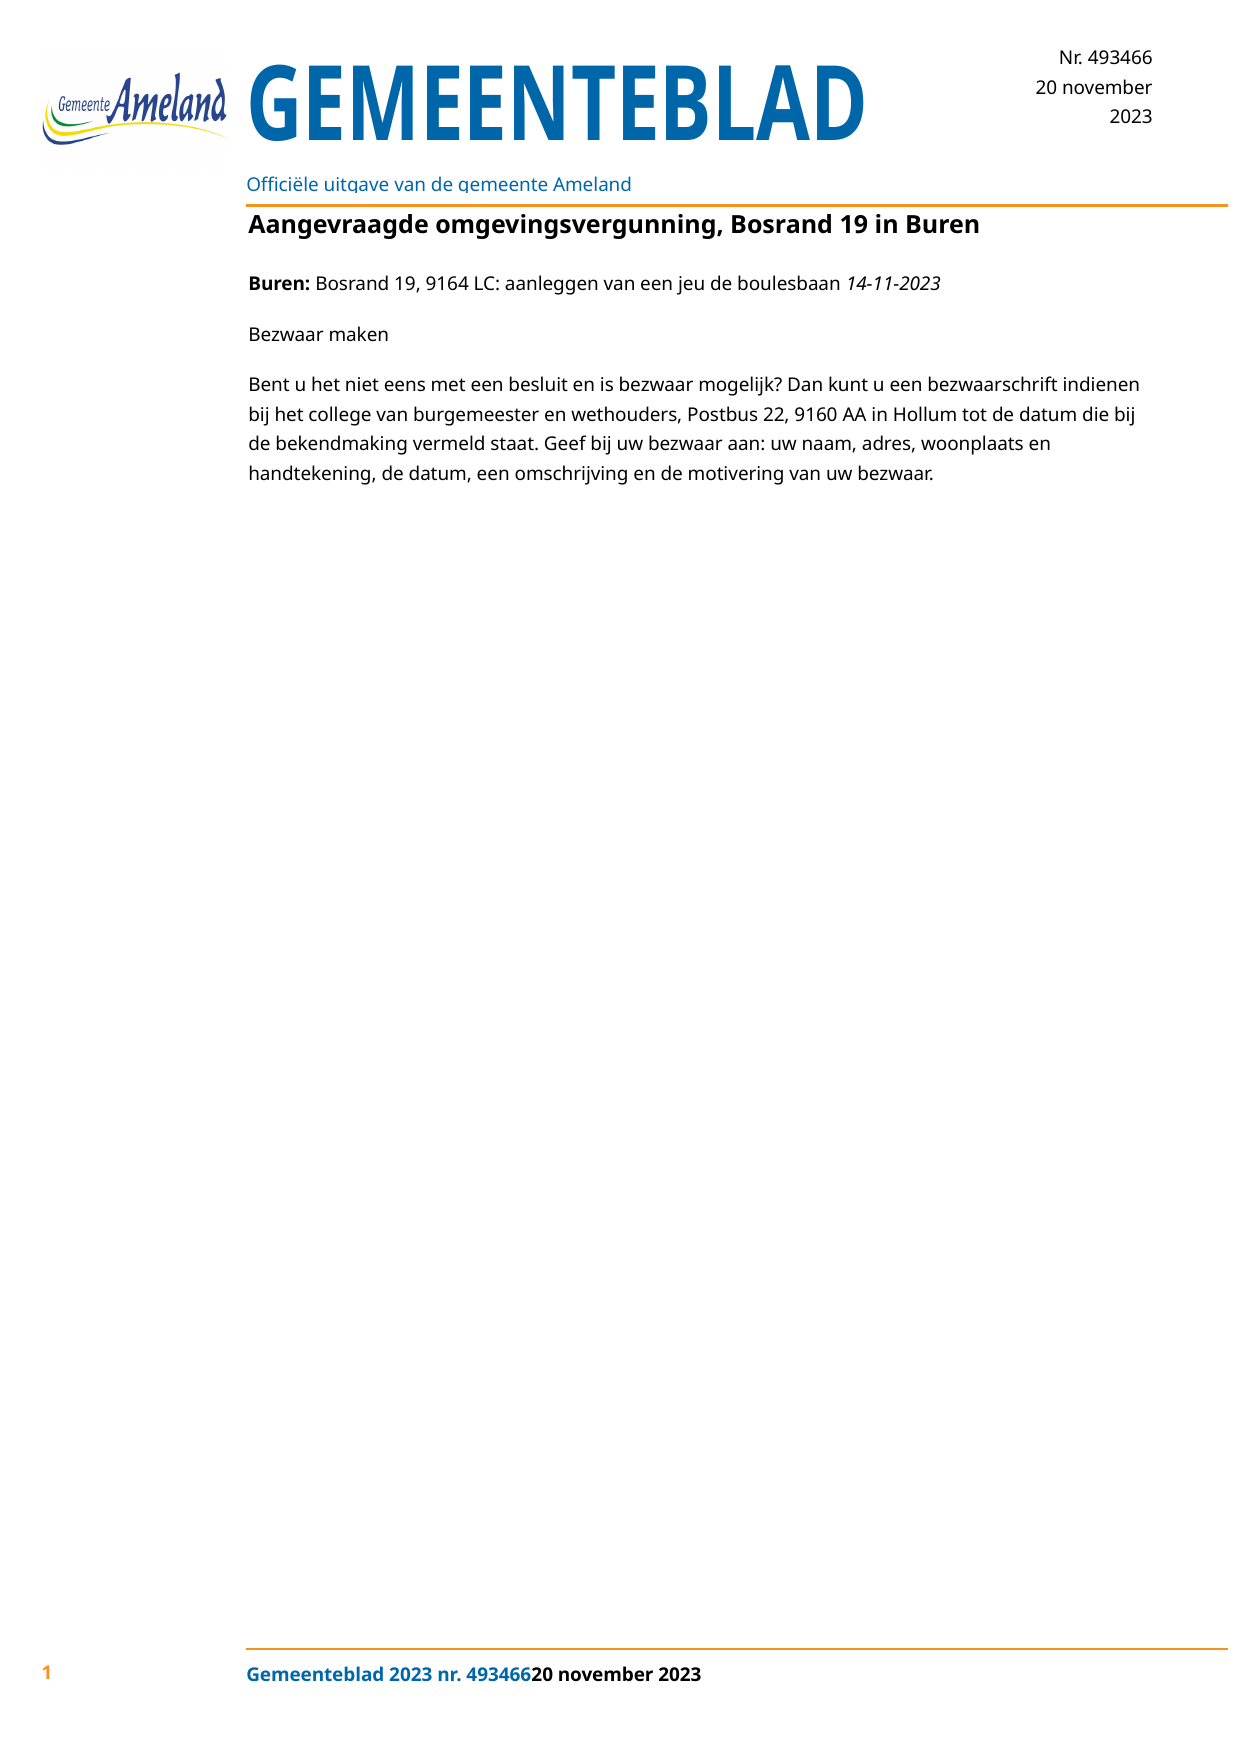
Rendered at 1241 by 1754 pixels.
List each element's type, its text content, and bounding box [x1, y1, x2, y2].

text Bezwaar maken [248, 321, 1152, 346]
text Aangevraagde omgevingsvergunning, Bosrand 19 in Buren [248, 207, 1152, 241]
picture [41, 47, 231, 172]
text Buren: Bosrand 19, 9164 LC: aanleggen van een jeu de boulesbaan 14-11-2023 [248, 270, 1152, 296]
text Bent u het niet eens met een besluit en is bezwaar mogelijk? Dan kunt u een bezwaarschrift indienen bij het college van burgemeester en wethouders, Postbus 22, 9160 AA in Hollum tot de datum die bij de bekendmaking vermeld staat. Geef bij uw bezwaar aan: uw naam, adres, woonplaats en handtekening, de datum, een omschrijving en de motivering van uw bezwaar. [248, 371, 1152, 486]
